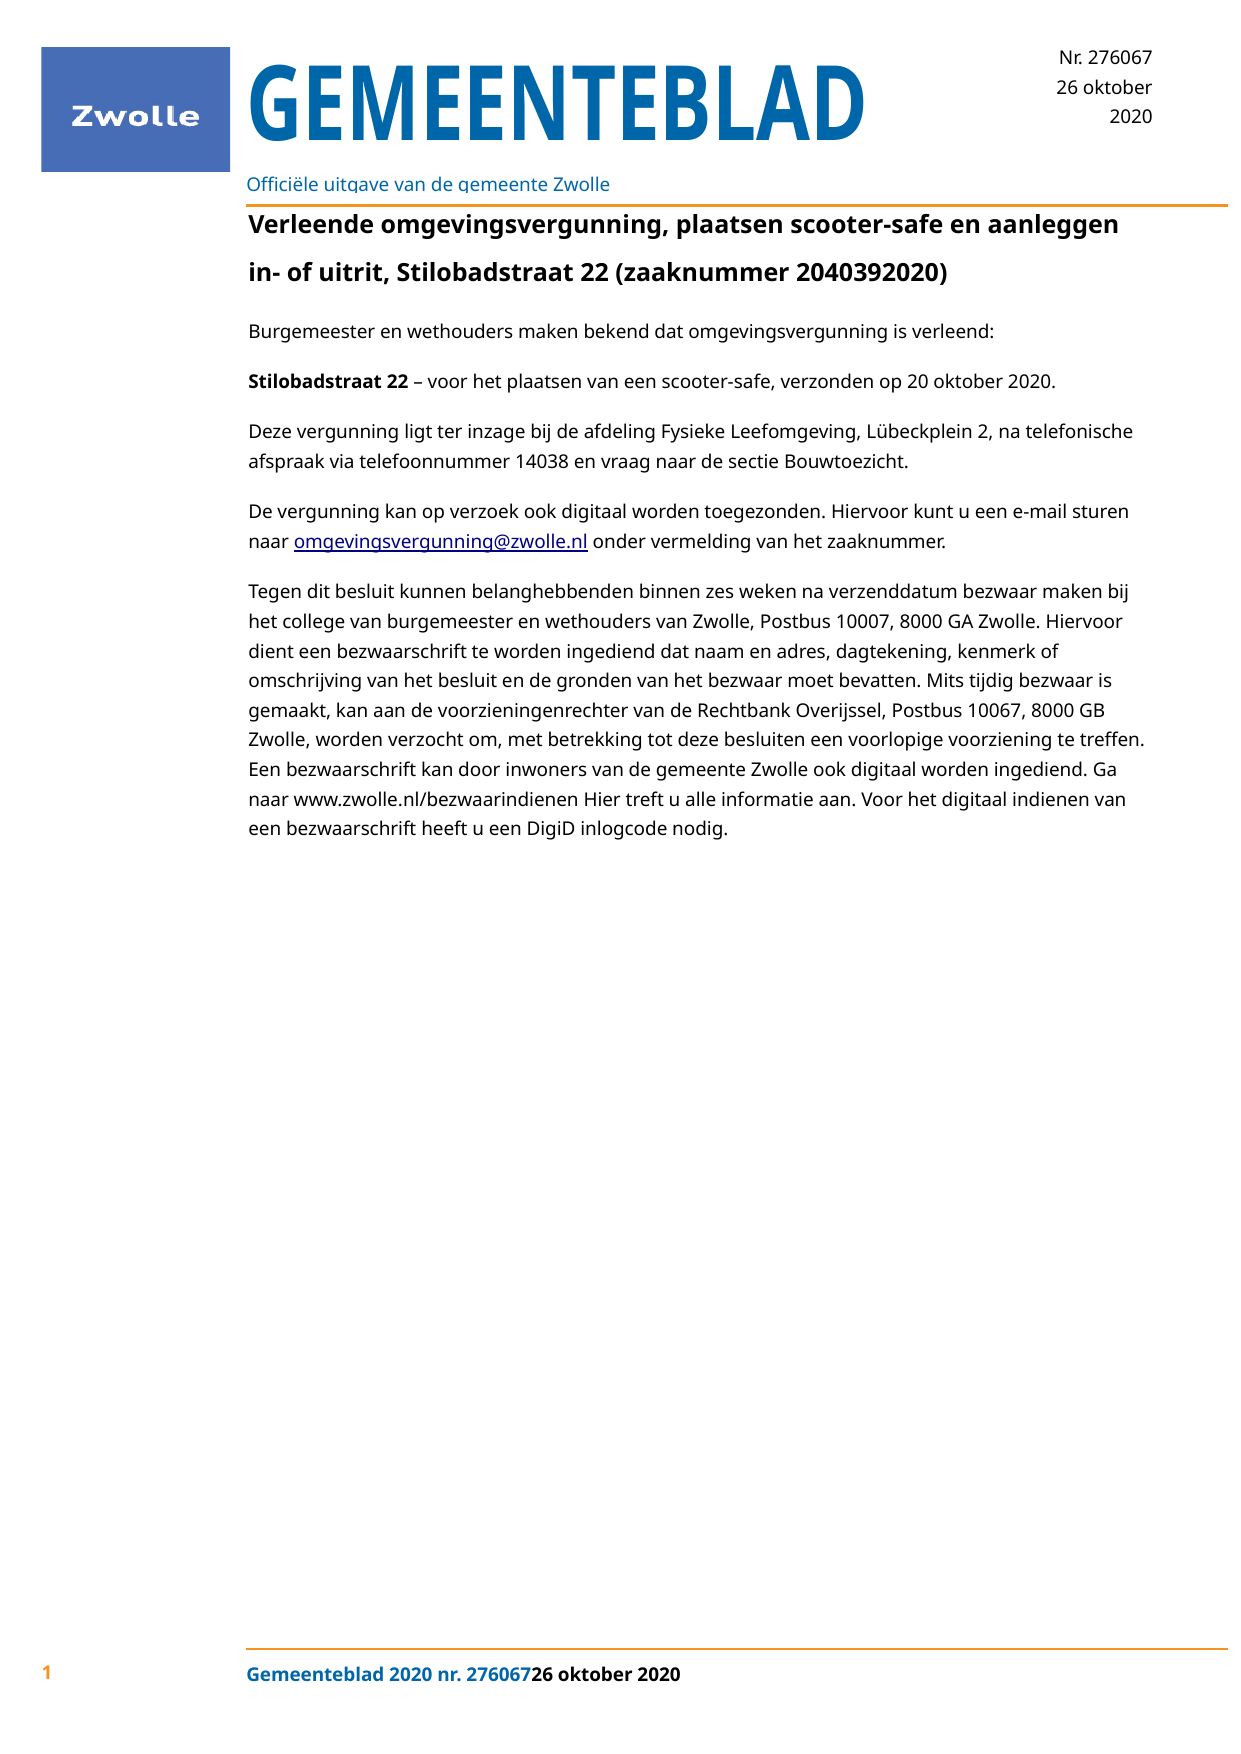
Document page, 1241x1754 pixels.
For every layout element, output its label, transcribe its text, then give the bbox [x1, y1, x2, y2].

picture [41, 47, 231, 172]
text Tegen dit besluit kunnen belanghebbenden binnen zes weken na verzenddatum bezwaar maken bij het college van burgemeester en wethouders van Zwolle, Postbus 10007, 8000 GA Zwolle. Hiervoor dient een bezwaarschrift te worden ingediend dat naam en adres, dagtekening, kenmerk of omschrijving van het besluit en de gronden van het bezwaar moet bevatten. Mits tijdig bezwaar is gemaakt, kan aan de voorzieningenrechter van de Rechtbank Overijssel, Postbus 10067, 8000 GB Zwolle, worden verzocht om, met betrekking tot deze besluiten een voorlopige voorziening te treffen. Een bezwaarschrift kan door inwoners van de gemeente Zwolle ook digitaal worden ingediend. Ga naar www.zwolle.nl/bezwaarindienen Hier treft u alle informatie aan. Voor het digitaal indienen van een bezwaarschrift heeft u een DigiD inlogcode nodig. [248, 579, 1152, 841]
text De vergunning kan op verzoek ook digitaal worden toegezonden. Hiervoor kunt u een e-mail sturen naar omgevingsvergunning@zwolle.nl onder vermelding van het zaaknummer. [248, 499, 1152, 554]
text Stilobadstraat 22 – voor het plaatsen van een scooter-safe, verzonden op 20 oktober 2020. [248, 368, 1152, 394]
text Burgemeester en wethouders maken bekend dat omgevingsvergunning is verleend: [248, 318, 1152, 344]
text Deze vergunning ligt ter inzage bij de afdeling Fysieke Leefomgeving, Lübeckplein 2, na telefonische afspraak via telefoonnummer 14038 en vraag naar de sectie Bouwtoezicht. [248, 419, 1152, 474]
text Verleende omgevingsvergunning, plaatsen scooter-safe en aanleggen in- of uitrit, Stilobadstraat 22 (zaaknummer 2040392020) [248, 207, 1152, 288]
